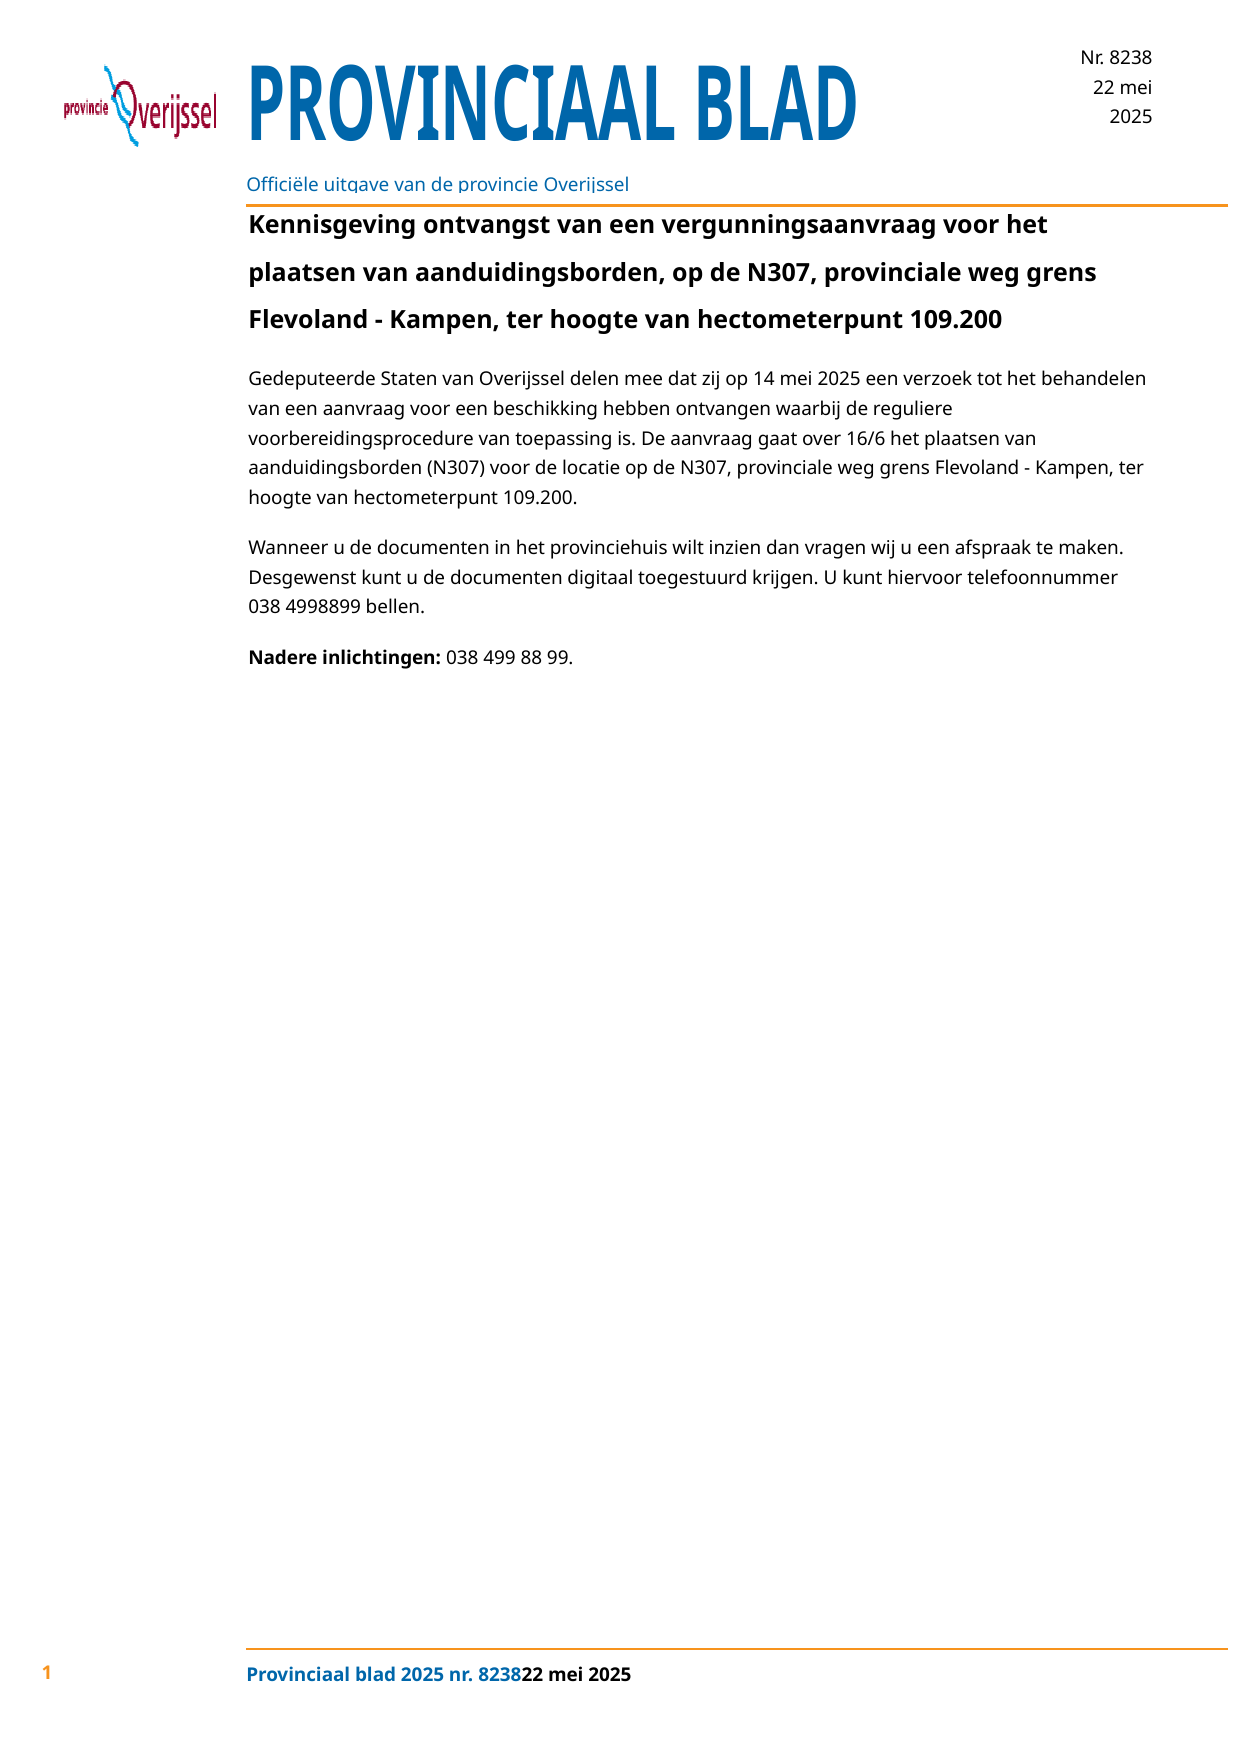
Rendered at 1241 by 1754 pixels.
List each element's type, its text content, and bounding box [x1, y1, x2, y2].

text Gedeputeerde Staten van Overijssel delen mee dat zij op 14 mei 2025 een verzoek tot het behandelen van een aanvraag voor een beschikking hebben ontvangen waarbij de reguliere voorbereidingsprocedure van toepassing is. De aanvraag gaat over 16/6 het plaatsen van aanduidingsborden (N307) voor de locatie op de N307, provinciale weg grens Flevoland - Kampen, ter hoogte van hectometerpunt 109.200. [248, 366, 1152, 509]
text Kennisgeving ontvangst van een vergunningsaanvraag voor het plaatsen van aanduidingsborden, op de N307, provinciale weg grens Flevoland - Kampen, ter hoogte van hectometerpunt 109.200 [248, 207, 1152, 336]
text Wanneer u de documenten in het provinciehuis wilt inzien dan vragen wij u een afspraak te maken. Desgewenst kunt u de documenten digitaal toegestuurd krijgen. U kunt hiervoor telefoonnummer 038 4998899 bellen. [248, 534, 1152, 619]
picture [41, 47, 231, 172]
text Nadere inlichtingen: 038 499 88 99. [248, 644, 1152, 669]
